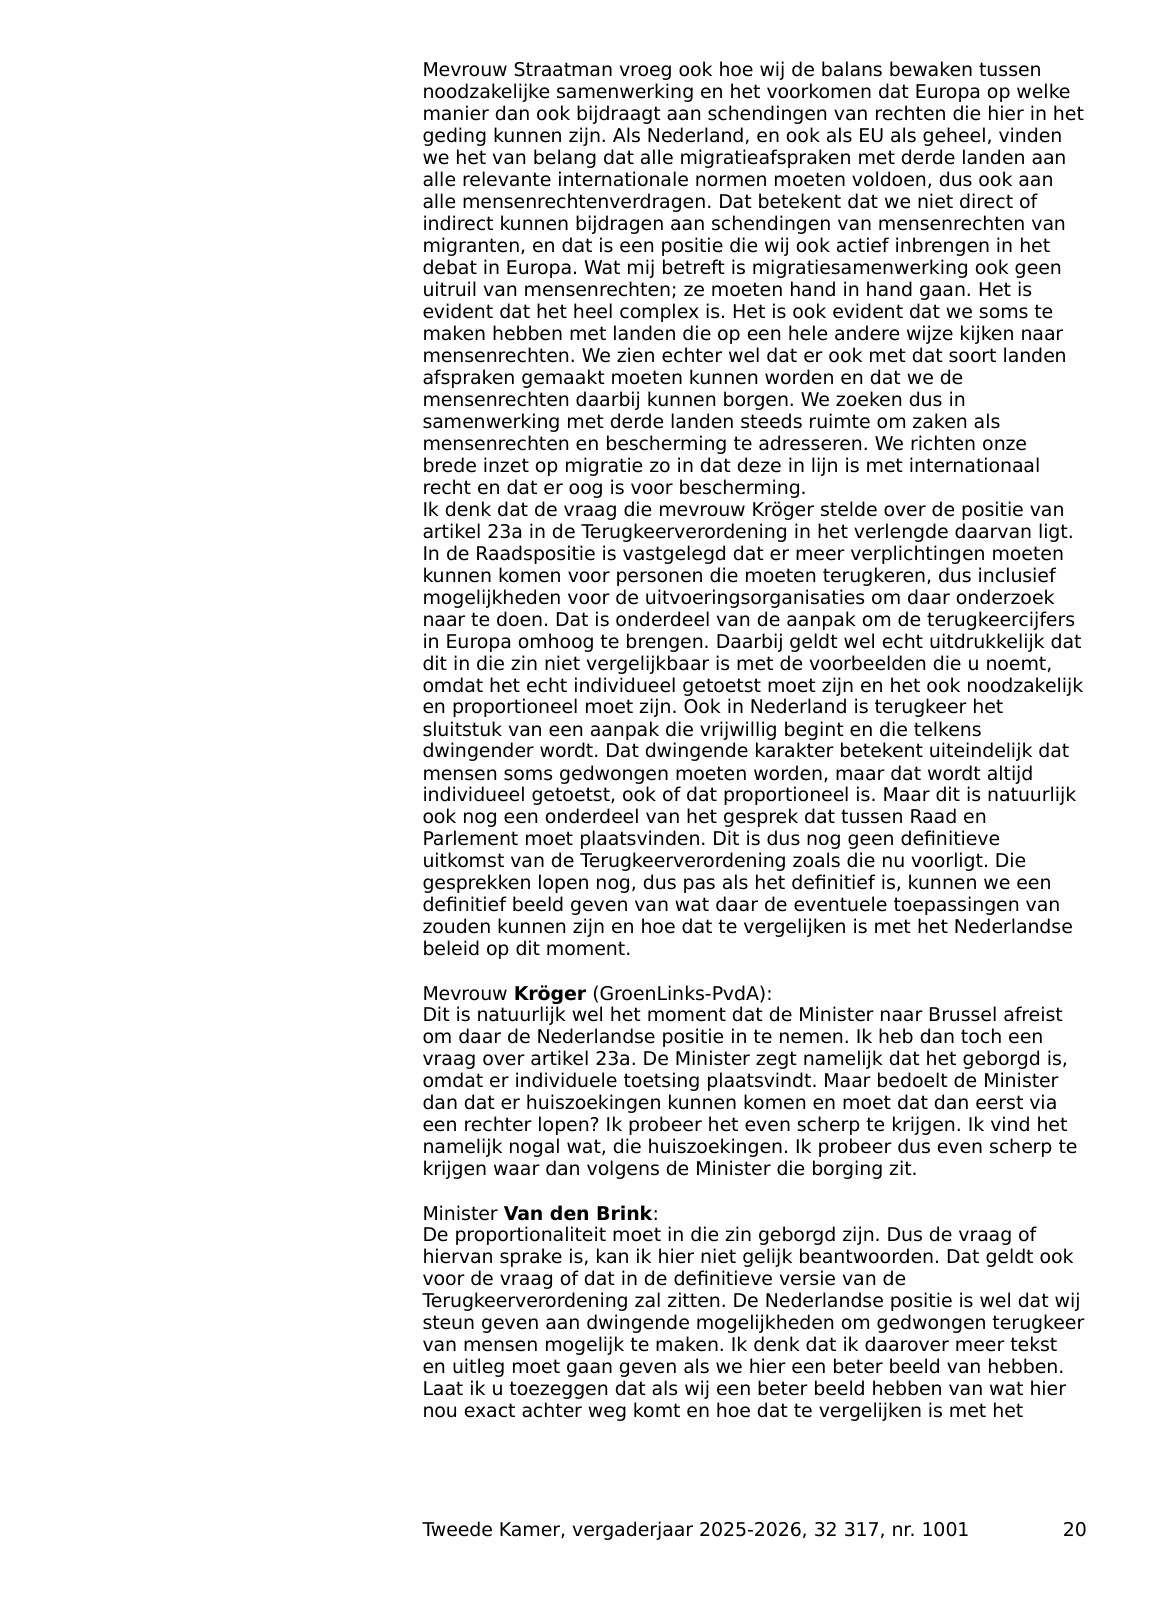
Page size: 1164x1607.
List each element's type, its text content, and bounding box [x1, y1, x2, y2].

text De proportionaliteit moet in die zin geborgd zijn. Dus de vraag of hiervan sprake is, kan ik hier niet gelijk beantwoorden. Dat geldt ook voor de vraag of dat in de definitieve versie van de Terugkeerverordening zal zitten. De Nederlandse positie is wel dat wij steun geven aan dwingende mogelijkheden om gedwongen terugkeer van mensen mogelijk te maken. Ik denk dat ik daarover meer tekst en uitleg moet gaan geven als we hier een beter beeld van hebben. Laat ik u toezeggen dat als wij een beter beeld hebben van wat hier nou exact achter weg komt en hoe dat te vergelijken is met het [422, 1224, 1087, 1422]
text Ik denk dat de vraag die mevrouw Kröger stelde over de positie van artikel 23a in de Terugkeerverordening in het verlengde daarvan ligt. In de Raadspositie is vastgelegd dat er meer verplichtingen moeten kunnen komen voor personen die moeten terugkeren, dus inclusief mogelijkheden voor de uitvoeringsorganisaties om daar onderzoek naar te doen. Dat is onderdeel van de aanpak om de terugkeercijfers in Europa omhoog te brengen. Daarbij geldt wel echt uitdrukkelijk dat dit in die zin niet vergelijkbaar is met de voorbeelden die u noemt, omdat het echt individueel getoetst moet zijn en het ook noodzakelijk en proportioneel moet zijn. Ook in Nederland is terugkeer het sluitstuk van een aanpak die vrijwillig begint en die telkens dwingender wordt. Dat dwingende karakter betekent uiteindelijk dat mensen soms gedwongen moeten worden, maar dat wordt altijd individueel getoetst, ook of dat proportioneel is. Maar dit is natuurlijk ook nog een onderdeel van het gesprek dat tussen Raad en Parlement moet plaatsvinden. Dit is dus nog geen definitieve uitkomst van de Terugkeerverordening zoals die nu voorligt. Die gesprekken lopen nog, dus pas als het definitief is, kunnen we een definitief beeld geven van wat daar de eventuele toepassingen van zouden kunnen zijn en hoe dat te vergelijken is met het Nederlandse beleid op dit moment. [422, 499, 1087, 960]
text Mevrouw Straatman vroeg ook hoe wij de balans bewaken tussen noodzakelijke samenwerking en het voorkomen dat Europa op welke manier dan ook bijdraagt aan schendingen van rechten die hier in het geding kunnen zijn. Als Nederland, en ook als EU als geheel, vinden we het van belang dat alle migratieafspraken met derde landen aan alle relevante internationale normen moeten voldoen, dus ook aan alle mensenrechtenverdragen. Dat betekent dat we niet direct of indirect kunnen bijdragen aan schendingen van mensenrechten van migranten, en dat is een positie die wij ook actief inbrengen in het debat in Europa. Wat mij betreft is migratiesamenwerking ook geen uitruil van mensenrechten; ze moeten hand in hand gaan. Het is evident dat het heel complex is. Het is ook evident dat we soms te maken hebben met landen die op een hele andere wijze kijken naar mensenrechten. We zien echter wel dat er ook met dat soort landen afspraken gemaakt moeten kunnen worden en dat we de mensenrechten daarbij kunnen borgen. We zoeken dus in samenwerking met derde landen steeds ruimte om zaken als mensenrechten en bescherming te adresseren. We richten onze brede inzet op migratie zo in dat deze in lijn is met internationaal recht en dat er oog is voor bescherming. [422, 59, 1087, 499]
text Dit is natuurlijk wel het moment dat de Minister naar Brussel afreist om daar de Nederlandse positie in te nemen. Ik heb dan toch een vraag over artikel 23a. De Minister zegt namelijk dat het geborgd is, omdat er individuele toetsing plaatsvindt. Maar bedoelt de Minister dan dat er huiszoekingen kunnen komen en moet dat dan eerst via een rechter lopen? Ik probeer het even scherp te krijgen. Ik vind het namelijk nogal wat, die huiszoekingen. Ik probeer dus even scherp te krijgen waar dan volgens de Minister die borging zit. [422, 1004, 1087, 1180]
text Minister Van den Brink: [422, 1202, 1087, 1224]
text Mevrouw Kröger (GroenLinks-PvdA): [422, 982, 1087, 1004]
